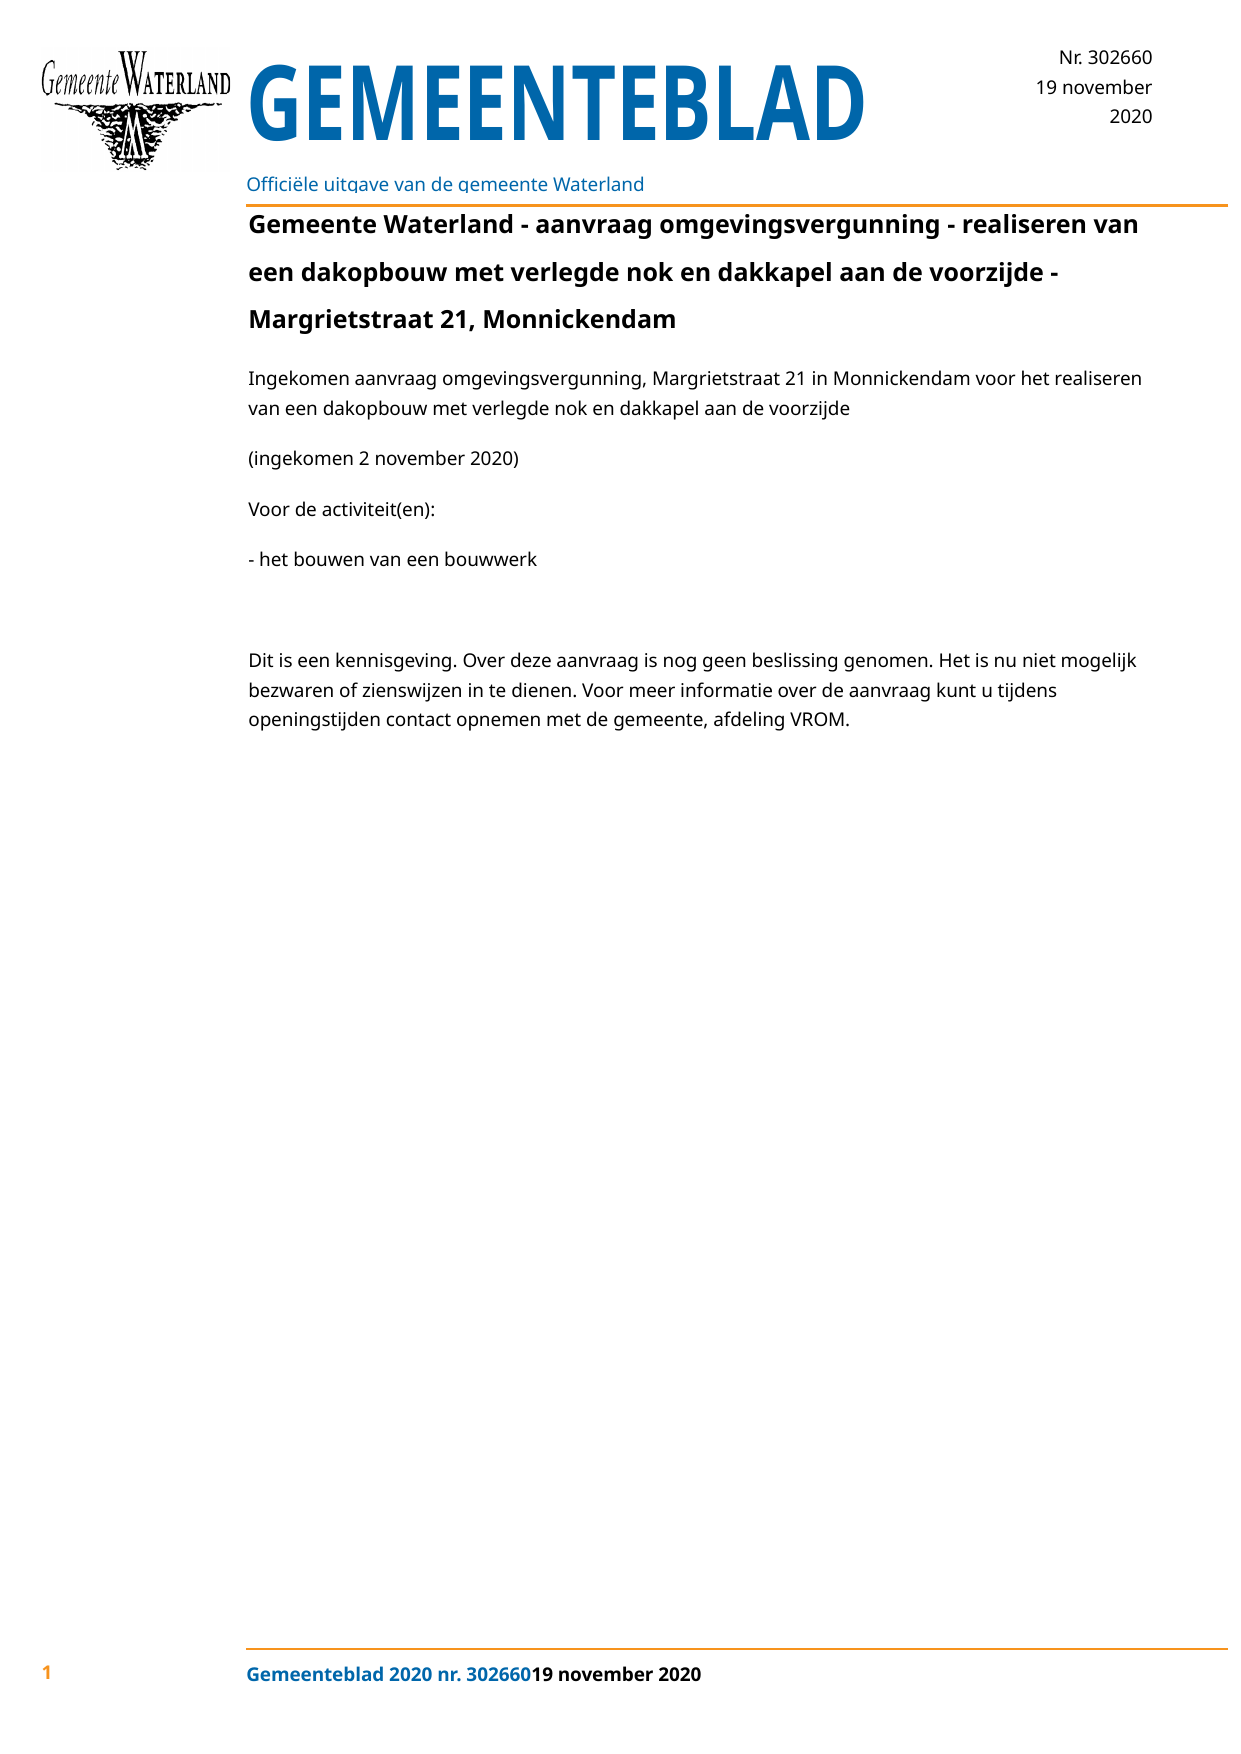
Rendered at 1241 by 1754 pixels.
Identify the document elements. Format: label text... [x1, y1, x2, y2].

text Voor de activiteit(en): [248, 496, 1152, 522]
text Gemeente Waterland - aanvraag omgevingsvergunning - realiseren van een dakopbouw met verlegde nok en dakkapel aan de voorzijde - Margrietstraat 21, Monnickendam [248, 207, 1152, 336]
text Dit is een kennisgeving. Over deze aanvraag is nog geen beslissing genomen. Het is nu niet mogelijk bezwaren of zienswijzen in te dienen. Voor meer informatie over de aanvraag kunt u tijdens openingstijden contact opnemen met de gemeente, afdeling VROM. [248, 647, 1152, 732]
text (ingekomen 2 november 2020) [248, 446, 1152, 471]
text - het bouwen van een bouwwerk [248, 546, 1152, 572]
text Ingekomen aanvraag omgevingsvergunning, Margrietstraat 21 in Monnickendam voor het realiseren van een dakopbouw met verlegde nok en dakkapel aan de voorzijde [248, 366, 1152, 421]
picture [41, 47, 231, 172]
